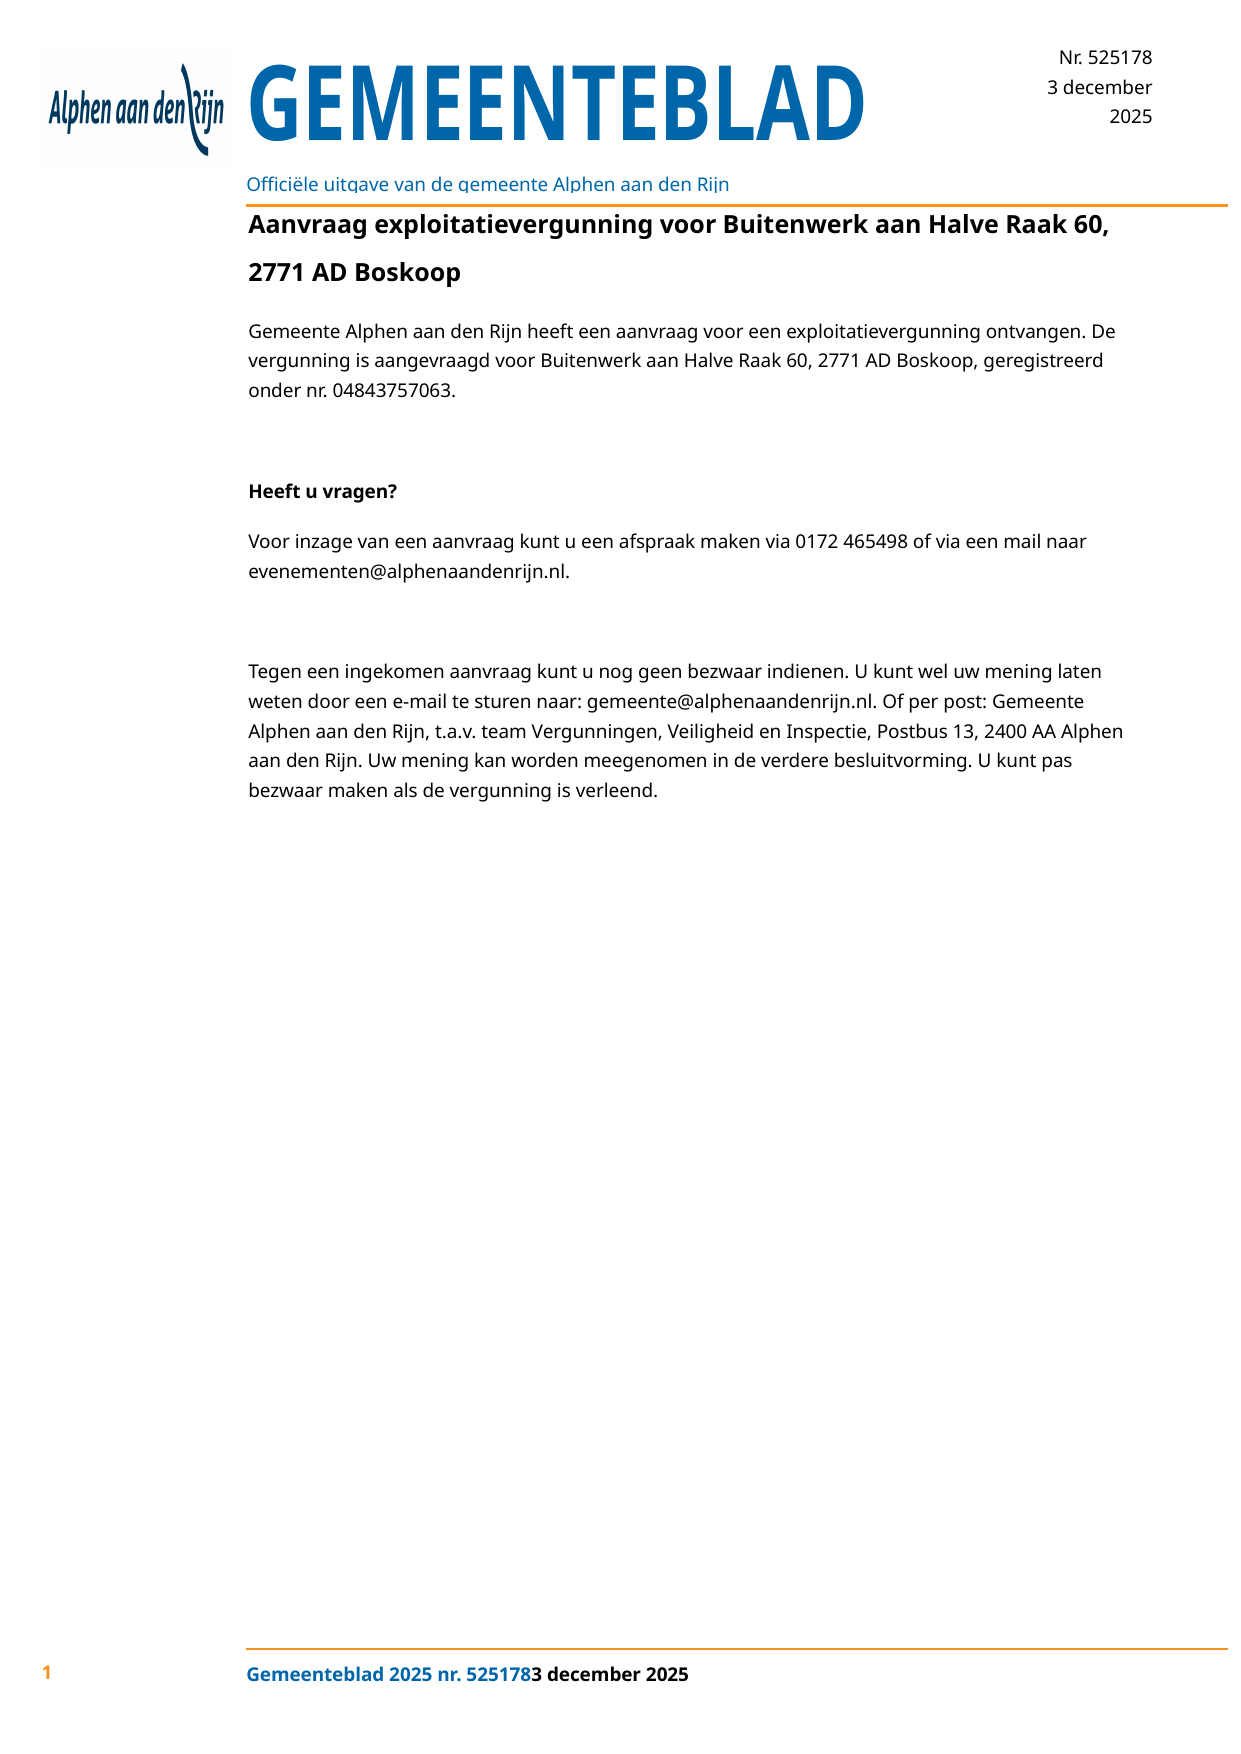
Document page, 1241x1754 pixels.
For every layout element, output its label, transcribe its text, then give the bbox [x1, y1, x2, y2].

text Aanvraag exploitatievergunning voor Buitenwerk aan Halve Raak 60, 2771 AD Boskoop [248, 207, 1152, 288]
text Tegen een ingekomen aanvraag kunt u nog geen bezwaar indienen. U kunt wel uw mening laten weten door een e-mail te sturen naar: gemeente@alphenaandenrijn.nl. Of per post: Gemeente Alphen aan den Rijn, t.a.v. team Vergunningen, Veiligheid en Inspectie, Postbus 13, 2400 AA Alphen aan den Rijn. Uw mening kan worden meegenomen in de verdere besluitvorming. U kunt pas bezwaar maken als de vergunning is verleend. [248, 659, 1152, 803]
text Heeft u vragen? [248, 478, 1152, 504]
text Gemeente Alphen aan den Rijn heeft een aanvraag voor een exploitatievergunning ontvangen. De vergunning is aangevraagd voor Buitenwerk aan Halve Raak 60, 2771 AD Boskoop, geregistreerd onder nr. 04843757063. [248, 318, 1152, 403]
picture [41, 47, 231, 172]
text Voor inzage van een aanvraag kunt u een afspraak maken via 0172 465498 of via een mail naar evenementen@alphenaandenrijn.nl. [248, 528, 1152, 584]
